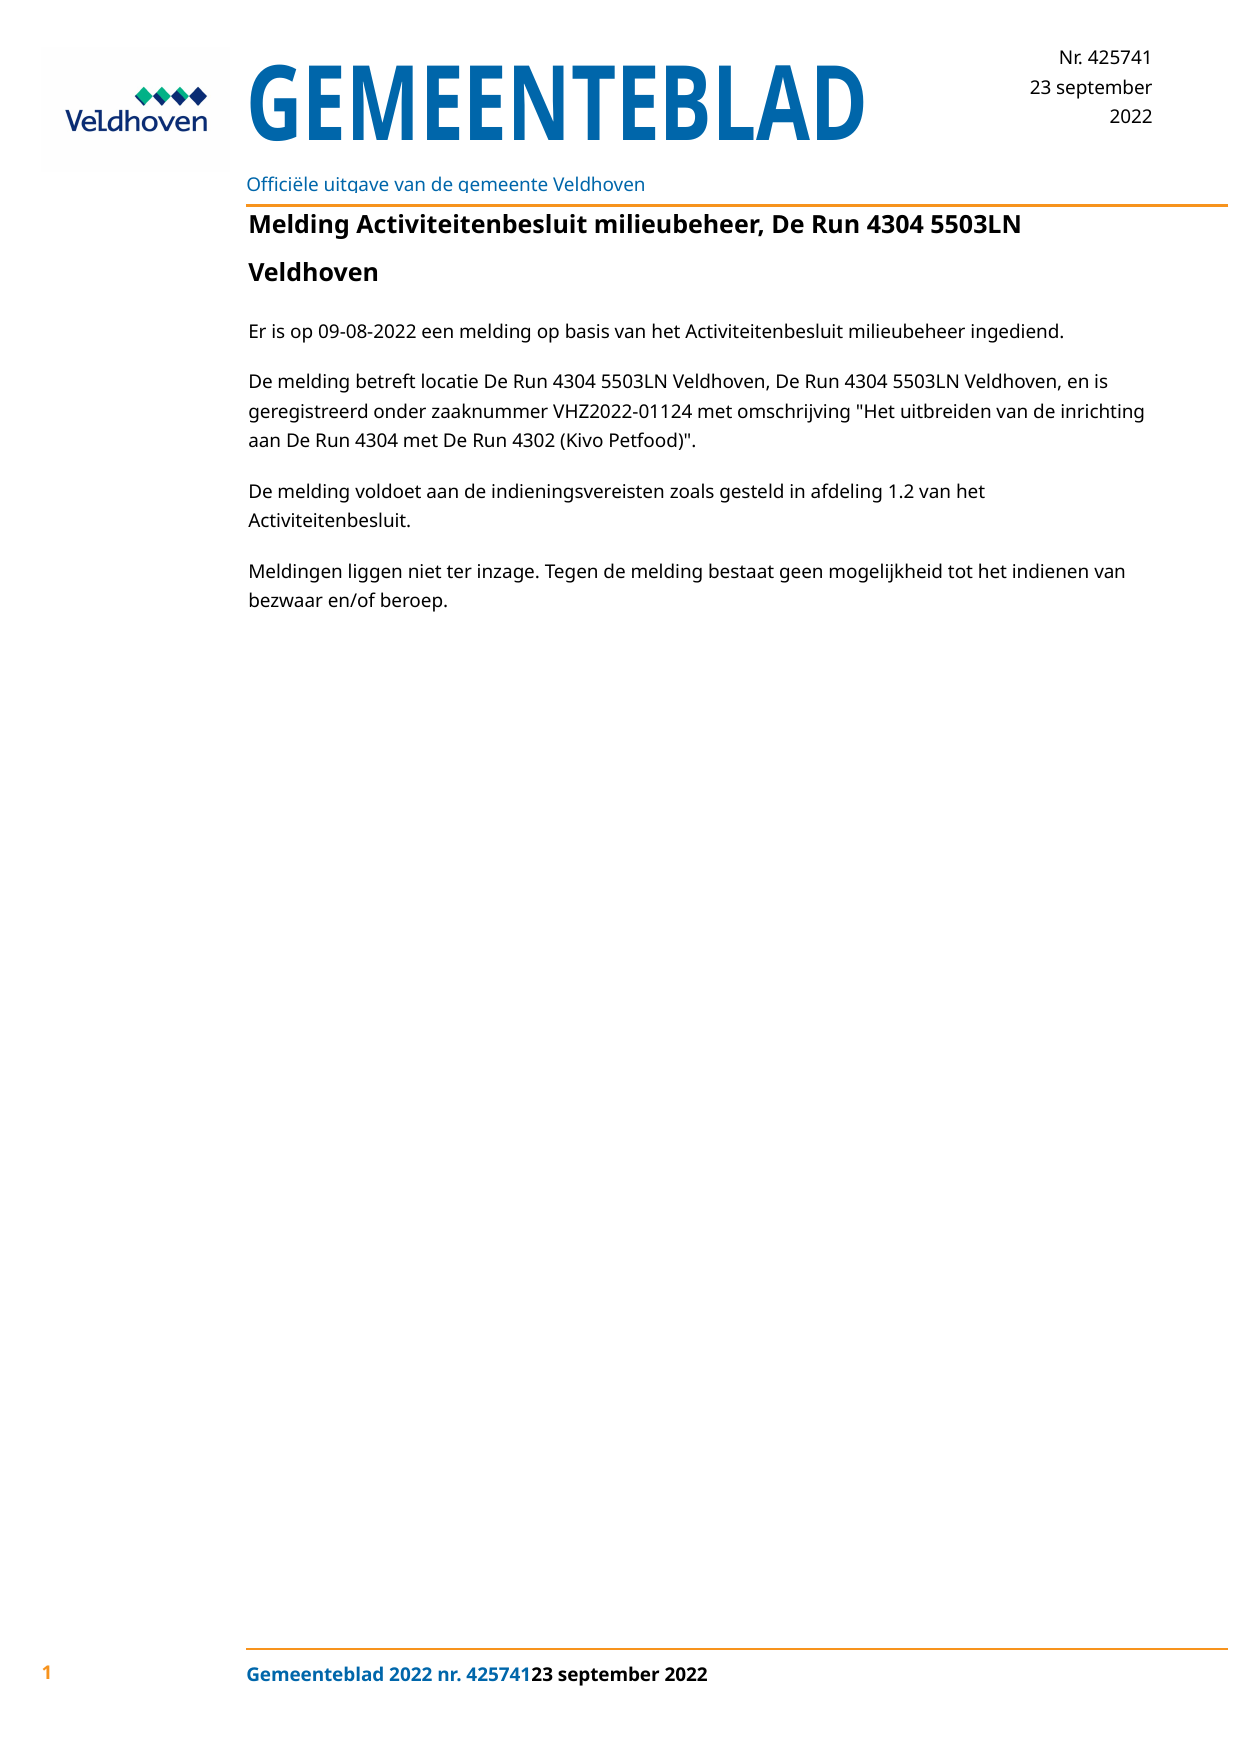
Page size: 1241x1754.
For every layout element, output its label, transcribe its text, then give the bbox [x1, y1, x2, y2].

text De melding betreft locatie De Run 4304 5503LN Veldhoven, De Run 4304 5503LN Veldhoven, en is geregistreerd onder zaaknummer VHZ2022-01124 met omschrijving "Het uitbreiden van de inrichting aan De Run 4304 met De Run 4302 (Kivo Petfood)". [248, 368, 1152, 453]
text Meldingen liggen niet ter inzage. Tegen de melding bestaat geen mogelijkheid tot het indienen van bezwaar en/of beroep. [248, 558, 1152, 613]
text Er is op 09-08-2022 een melding op basis van het Activiteitenbesluit milieubeheer ingediend. [248, 318, 1152, 344]
text Melding Activiteitenbesluit milieubeheer, De Run 4304 5503LN Veldhoven [248, 207, 1152, 288]
picture [41, 47, 231, 172]
text De melding voldoet aan de indieningsvereisten zoals gesteld in afdeling 1.2 van het Activiteitenbesluit. [248, 478, 1152, 533]
